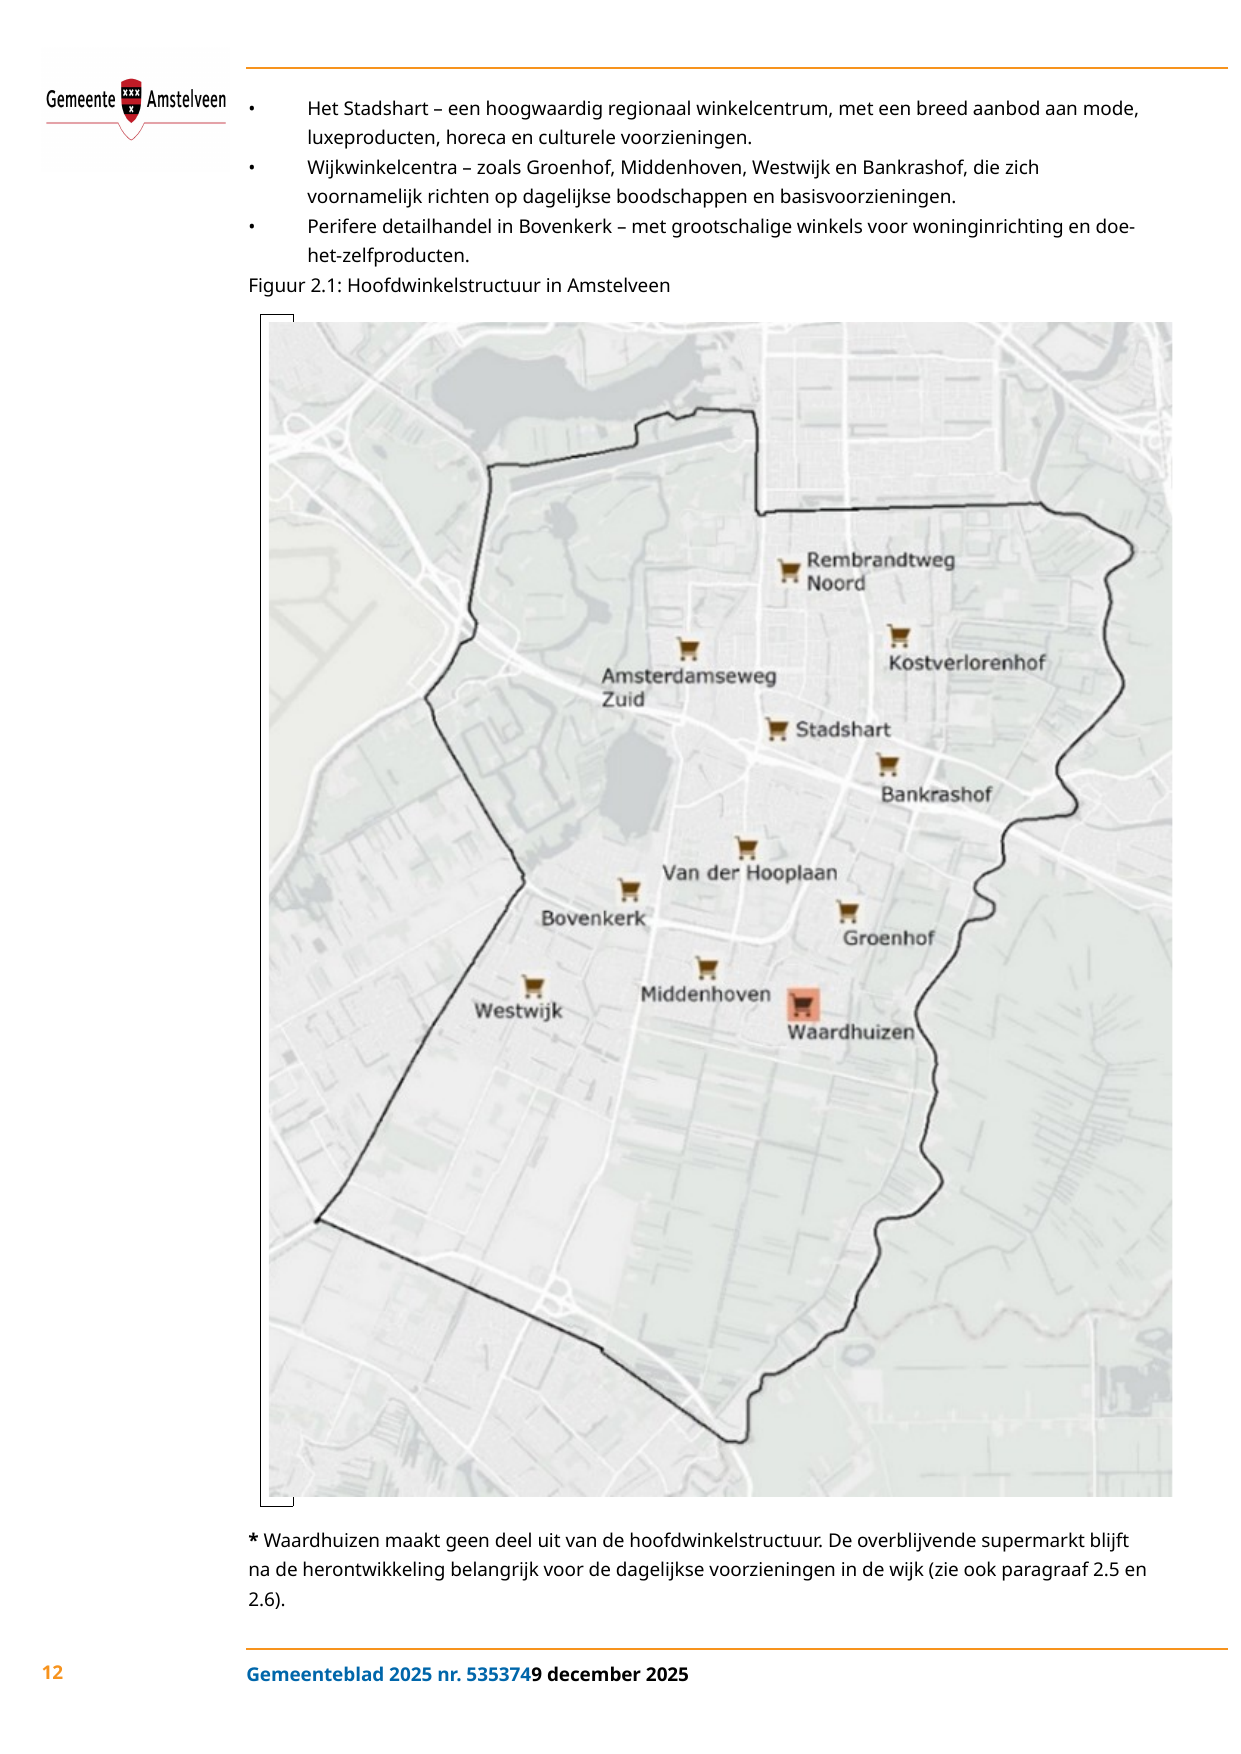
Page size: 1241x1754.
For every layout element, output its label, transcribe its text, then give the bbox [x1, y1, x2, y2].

list Het Stadshart – een hoogwaardig regionaal winkelcentrum, met een breed aanbod aan mode, luxeproducten, horeca en culturele voorzieningen. [248, 95, 1152, 150]
text * Waardhuizen maakt geen deel uit van de hoofdwinkelstructuur. De overblijvende supermarkt blijft na de herontwikkeling belangrijk voor de dagelijkse voorzieningen in de wijk (zie ook paragraaf 2.5 en 2.6). [248, 1527, 1152, 1612]
picture [268, 322, 1173, 1497]
text Figuur 2.1: Hoofdwinkelstructuur in Amstelveen [248, 272, 1152, 298]
list Perifere detailhandel in Bovenkerk – met grootschalige winkels voor woninginrichting en doe-het-zelfproducten. [248, 213, 1152, 268]
picture [41, 47, 231, 172]
list Wijkwinkelcentra – zoals Groenhof, Middenhoven, Westwijk en Bankrashof, die zich voornamelijk richten op dagelijkse boodschappen en basisvoorzieningen. [248, 154, 1152, 209]
